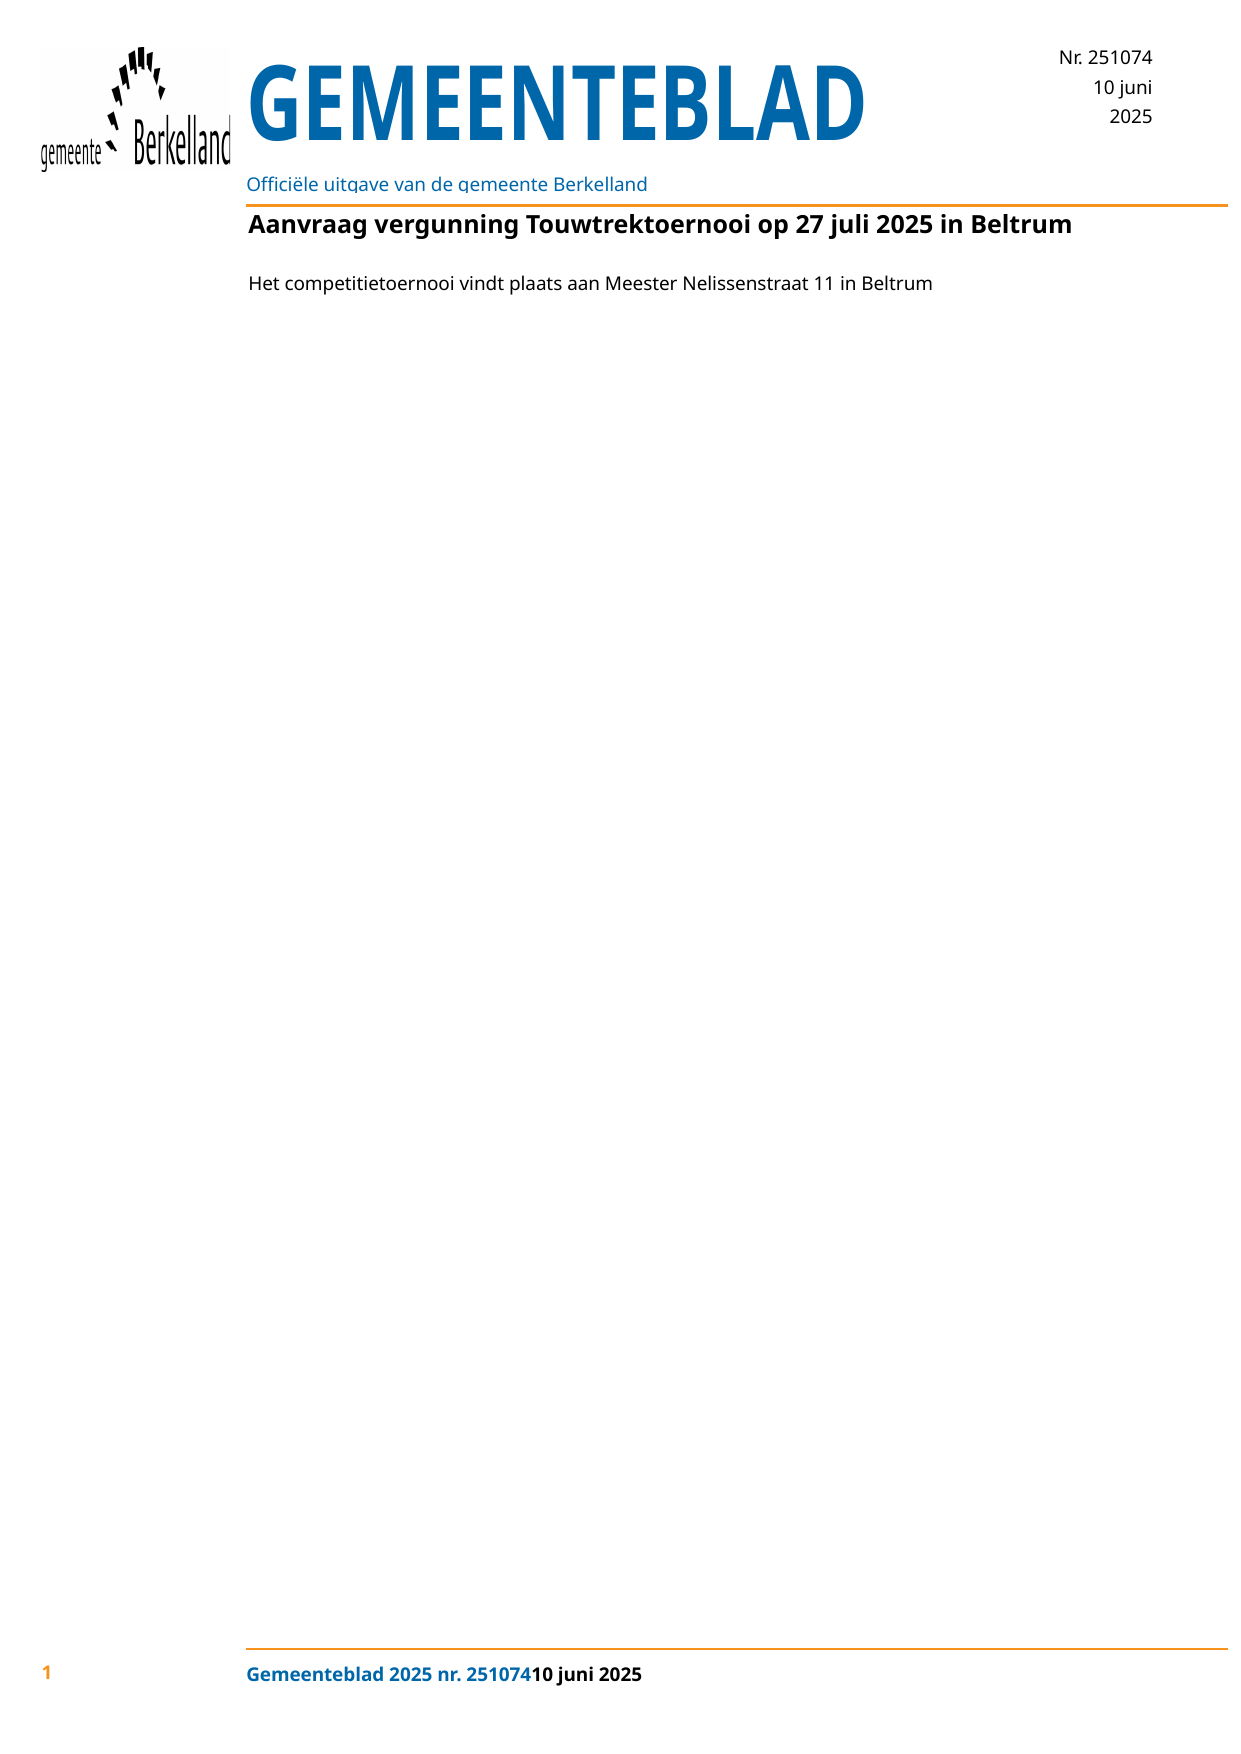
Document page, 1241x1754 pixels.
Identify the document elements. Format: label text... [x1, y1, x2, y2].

picture [41, 47, 231, 172]
text Het competitietoernooi vindt plaats aan Meester Nelissenstraat 11 in Beltrum [248, 270, 1152, 296]
text Aanvraag vergunning Touwtrektoernooi op 27 juli 2025 in Beltrum [248, 207, 1152, 241]
